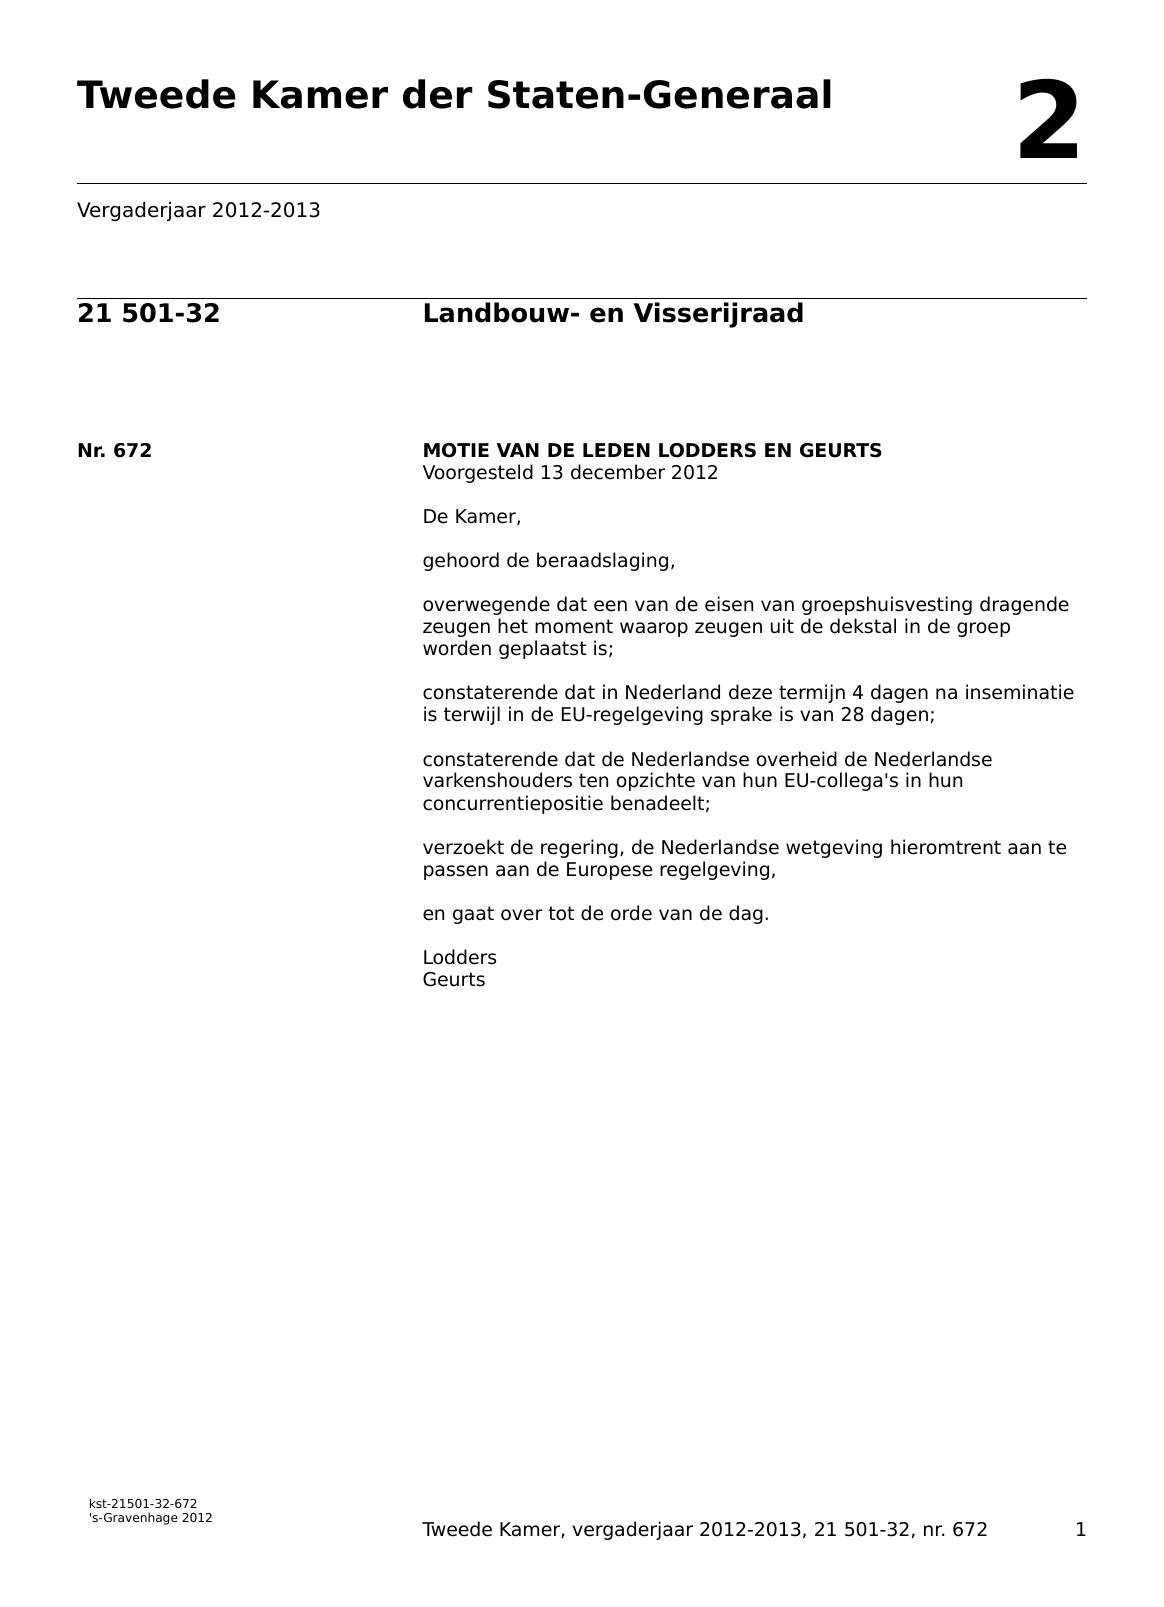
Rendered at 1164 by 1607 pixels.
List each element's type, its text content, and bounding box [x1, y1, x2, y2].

table_header 2 [886, 59, 1087, 183]
text Lodders [422, 947, 1087, 969]
text Voorgesteld 13 december 2012 [422, 462, 1087, 484]
text kst-21501-32-672 [88, 1497, 323, 1511]
text constaterende dat de Nederlandse overheid de Nederlandse varkenshouders ten opzichte van hun EU-collega's in hun concurrentiepositie benadeelt; [422, 748, 1087, 814]
text overwegende dat een van de eisen van groepshuisvesting dragende zeugen het moment waarop zeugen uit de dekstal in de groep worden geplaatst is; [422, 594, 1087, 660]
text gehoord de beraadslaging, [422, 550, 1087, 572]
subtitle 21 501-32 Landbouw- en Visserijraad [77, 299, 1087, 329]
text constaterende dat in Nederland deze termijn 4 dagen na inseminatie is terwijl in de EU-regelgeving sprake is van 28 dagen; [422, 682, 1087, 726]
text Geurts [422, 969, 1087, 991]
table_cell Vergaderjaar 2012-2013 [77, 184, 1087, 298]
table_header Tweede Kamer der Staten-Generaal [77, 59, 886, 183]
text 's-Gravenhage 2012 [88, 1511, 323, 1525]
text De Kamer, [422, 506, 1087, 528]
text verzoekt de regering, de Nederlandse wetgeving hieromtrent aan te passen aan de Europese regelgeving, [422, 837, 1087, 881]
text en gaat over tot de orde van de dag. [422, 903, 1087, 925]
subtitle Nr. 672 MOTIE VAN DE LEDEN LODDERS EN GEURTS [77, 440, 1087, 462]
